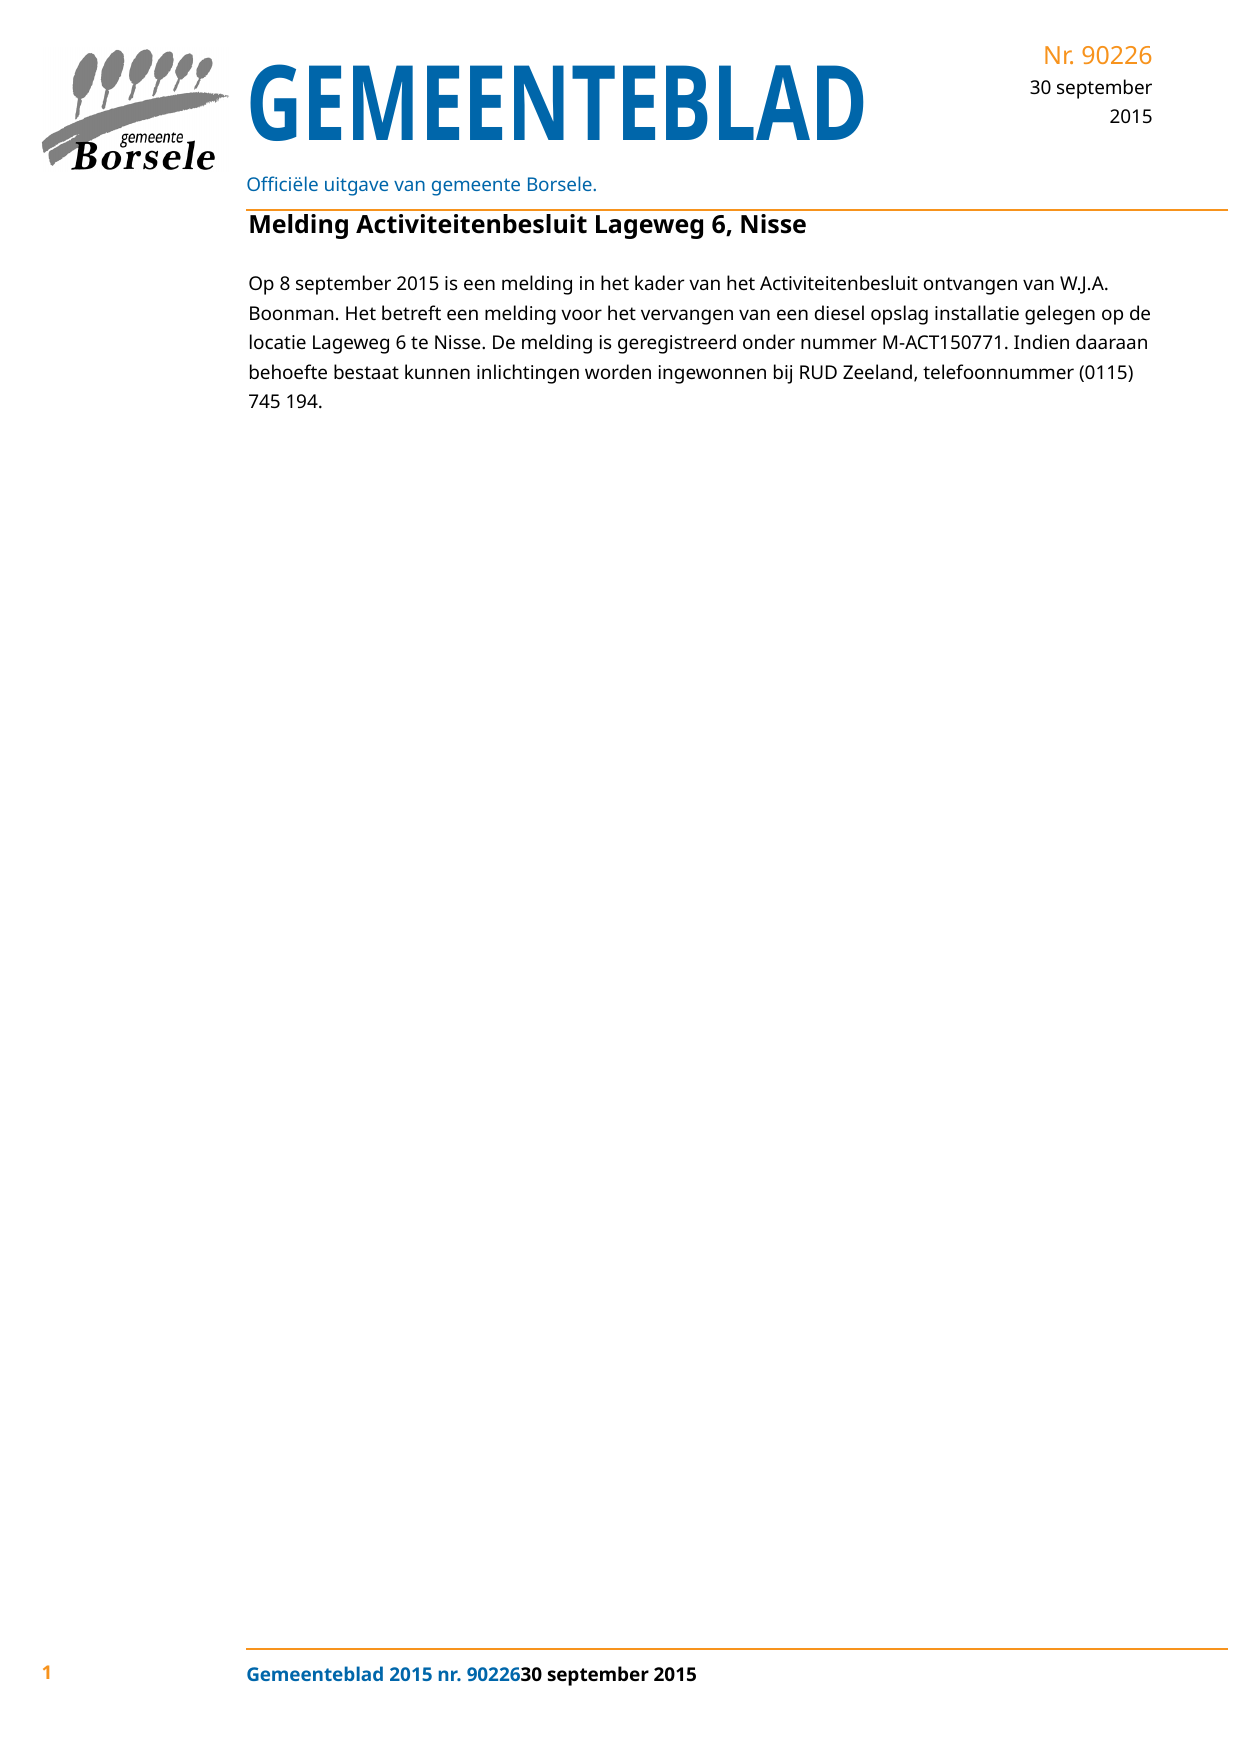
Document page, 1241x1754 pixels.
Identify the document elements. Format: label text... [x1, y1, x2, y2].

text Op 8 september 2015 is een melding in het kader van het Activiteitenbesluit ontvangen van W.J.A. Boonman. Het betreft een melding voor het vervangen van een diesel opslag installatie gelegen op de locatie Lageweg 6 te Nisse. De melding is geregistreerd onder nummer M-ACT150771. Indien daaraan behoefte bestaat kunnen inlichtingen worden ingewonnen bij RUD Zeeland, telefoonnummer (0115) 745 194. [248, 270, 1152, 414]
text Melding Activiteitenbesluit Lageweg 6, Nisse [248, 211, 1152, 241]
picture [41, 47, 231, 172]
